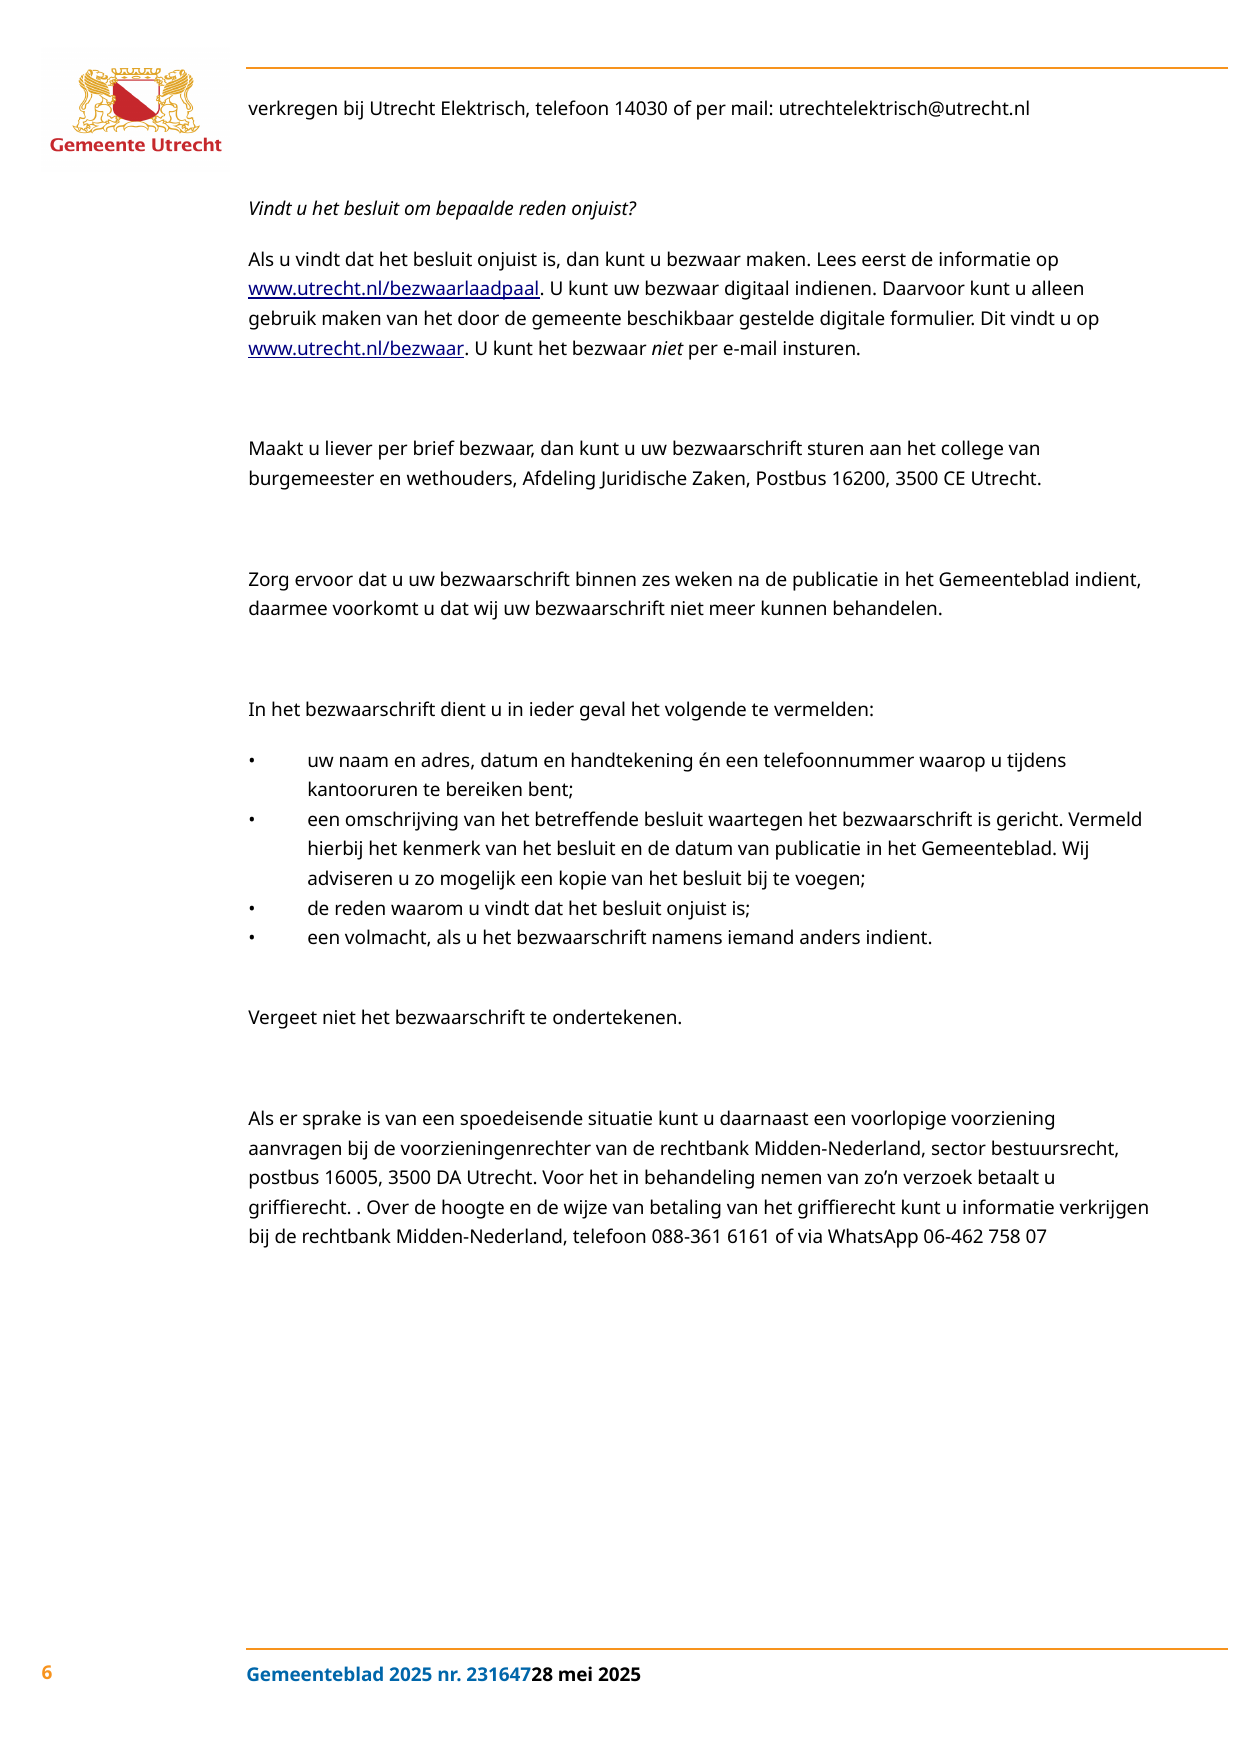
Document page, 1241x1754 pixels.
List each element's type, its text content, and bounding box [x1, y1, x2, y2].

list een omschrijving van het betreffende besluit waartegen het bezwaarschrift is gericht. Vermeld hierbij het kenmerk van het besluit en de datum van publicatie in het Gemeenteblad. Wij adviseren u zo mogelijk een kopie van het besluit bij te voegen; [248, 806, 1152, 891]
list de reden waarom u vindt dat het besluit onjuist is; [248, 895, 1152, 921]
text Als er sprake is van een spoedeisende situatie kunt u daarnaast een voorlopige voorziening aanvragen bij de voorzieningenrechter van de rechtbank Midden-Nederland, sector bestuursrecht, postbus 16005, 3500 DA Utrecht. Voor het in behandeling nemen van zo’n verzoek betaalt u griffierecht. . Over de hoogte en de wijze van betaling van het griffierecht kunt u informatie verkrijgen bij de rechtbank Midden-Nederland, telefoon 088-361 6161 of via WhatsApp 06-462 758 07 [248, 1105, 1152, 1249]
text Zorg ervoor dat u uw bezwaarschrift binnen zes weken na de publicatie in het Gemeenteblad indient, daarmee voorkomt u dat wij uw bezwaarschrift niet meer kunnen behandelen. [248, 566, 1152, 621]
text Maakt u liever per brief bezwaar, dan kunt u uw bezwaarschrift sturen aan het college van burgemeester en wethouders, Afdeling Juridische Zaken, Postbus 16200, 3500 CE Utrecht. [248, 436, 1152, 491]
list uw naam en adres, datum en handtekening én een telefoonnummer waarop u tijdens kantooruren te bereiken bent; [248, 747, 1152, 802]
text Als u vindt dat het besluit onjuist is, dan kunt u bezwaar maken. Lees eerst de informatie op www.utrecht.nl/bezwaarlaadpaal. U kunt uw bezwaar digitaal indienen. Daarvoor kunt u alleen gebruik maken van het door de gemeente beschikbaar gestelde digitale formulier. Dit vindt u op www.utrecht.nl/bezwaar. U kunt het bezwaar niet per e-mail insturen. [248, 246, 1152, 361]
text Vergeet niet het bezwaarschrift te ondertekenen. [248, 1004, 1152, 1030]
list een volmacht, als u het bezwaarschrift namens iemand anders indient. [248, 924, 1152, 950]
text verkregen bij Utrecht Elektrisch, telefoon 14030 of per mail: utrechtelektrisch@utrecht.nl [248, 95, 1152, 121]
picture [41, 47, 231, 172]
text Vindt u het besluit om bepaalde reden onjuist? [248, 196, 1152, 221]
text In het bezwaarschrift dient u in ieder geval het volgende te vermelden: [248, 696, 1152, 722]
